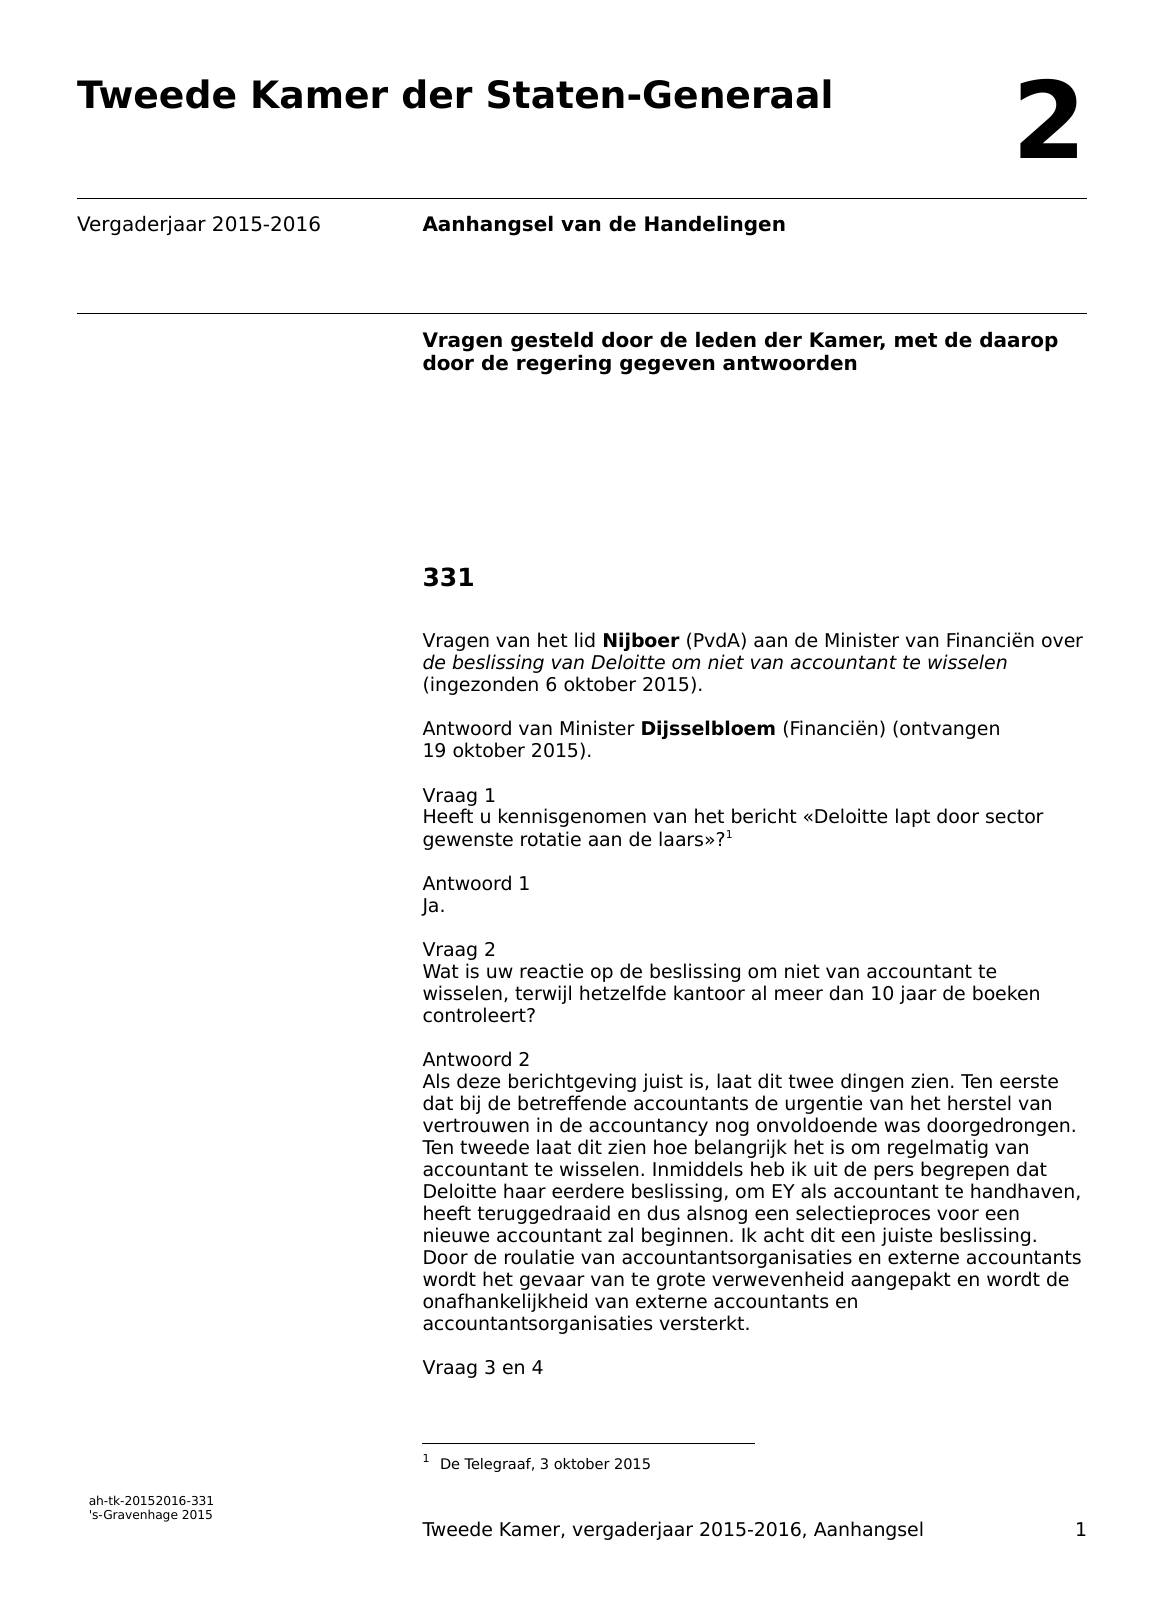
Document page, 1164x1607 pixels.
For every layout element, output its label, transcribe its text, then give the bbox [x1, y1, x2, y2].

text Antwoord van Minister Dijsselbloem (Financiën) (ontvangen 19 oktober 2015). [422, 718, 1087, 762]
table_cell Vergaderjaar 2015-2016 [77, 199, 422, 313]
text Vraag 3 en 4 [422, 1357, 1087, 1379]
table_cell [77, 314, 422, 375]
text 's-Gravenhage 2015 [88, 1508, 323, 1522]
text Als deze berichtgeving juist is, laat dit twee dingen zien. Ten eerste dat bij de betreffende accountants de urgentie van het herstel van vertrouwen in de accountancy nog onvoldoende was doorgedrongen. Ten tweede laat dit zien hoe belangrijk het is om regelmatig van accountant te wisselen. Inmiddels heb ik uit de pers begrepen dat Deloitte haar eerdere beslissing, om EY als accountant te handhaven, heeft teruggedraaid en dus alsnog een selectieproces voor een nieuwe accountant zal beginnen. Ik acht dit een juiste beslissing. Door de roulatie van accountantsorganisaties en externe accountants wordt het gevaar van te grote verwevenheid aangepakt en wordt de onafhankelijkheid van externe accountants en accountantsorganisaties versterkt. [422, 1071, 1087, 1334]
text Vragen van het lid Nijboer (PvdA) aan de Minister van Financiën over de beslissing van Deloitte om niet van accountant te wisselen (ingezonden 6 oktober 2015). [422, 630, 1087, 696]
table_cell Vragen gesteld door de leden der Kamer, met de daarop door de regering gegeven antwoorden [422, 314, 1087, 375]
text 331 [422, 563, 1087, 592]
text Antwoord 2 [422, 1049, 1087, 1071]
text De Telegraaf, 3 oktober 2015 [422, 1452, 1087, 1474]
text Wat is uw reactie op de beslissing om niet van accountant te wisselen, terwijl hetzelfde kantoor al meer dan 10 jaar de boeken controleert? [422, 961, 1087, 1027]
text Vraag 1 [422, 784, 1087, 806]
table_header 2 [886, 59, 1087, 198]
text Vraag 2 [422, 939, 1087, 961]
table_cell Aanhangsel van de Handelingen [422, 199, 1087, 313]
table_header Tweede Kamer der Staten-Generaal [77, 59, 886, 198]
text Antwoord 1 [422, 873, 1087, 894]
text ah-tk-20152016-331 [88, 1494, 323, 1508]
text Heeft u kennisgenomen van het bericht «Deloitte lapt door sector gewenste rotatie aan de laars»? [422, 806, 1087, 850]
text Ja. [422, 894, 1087, 917]
